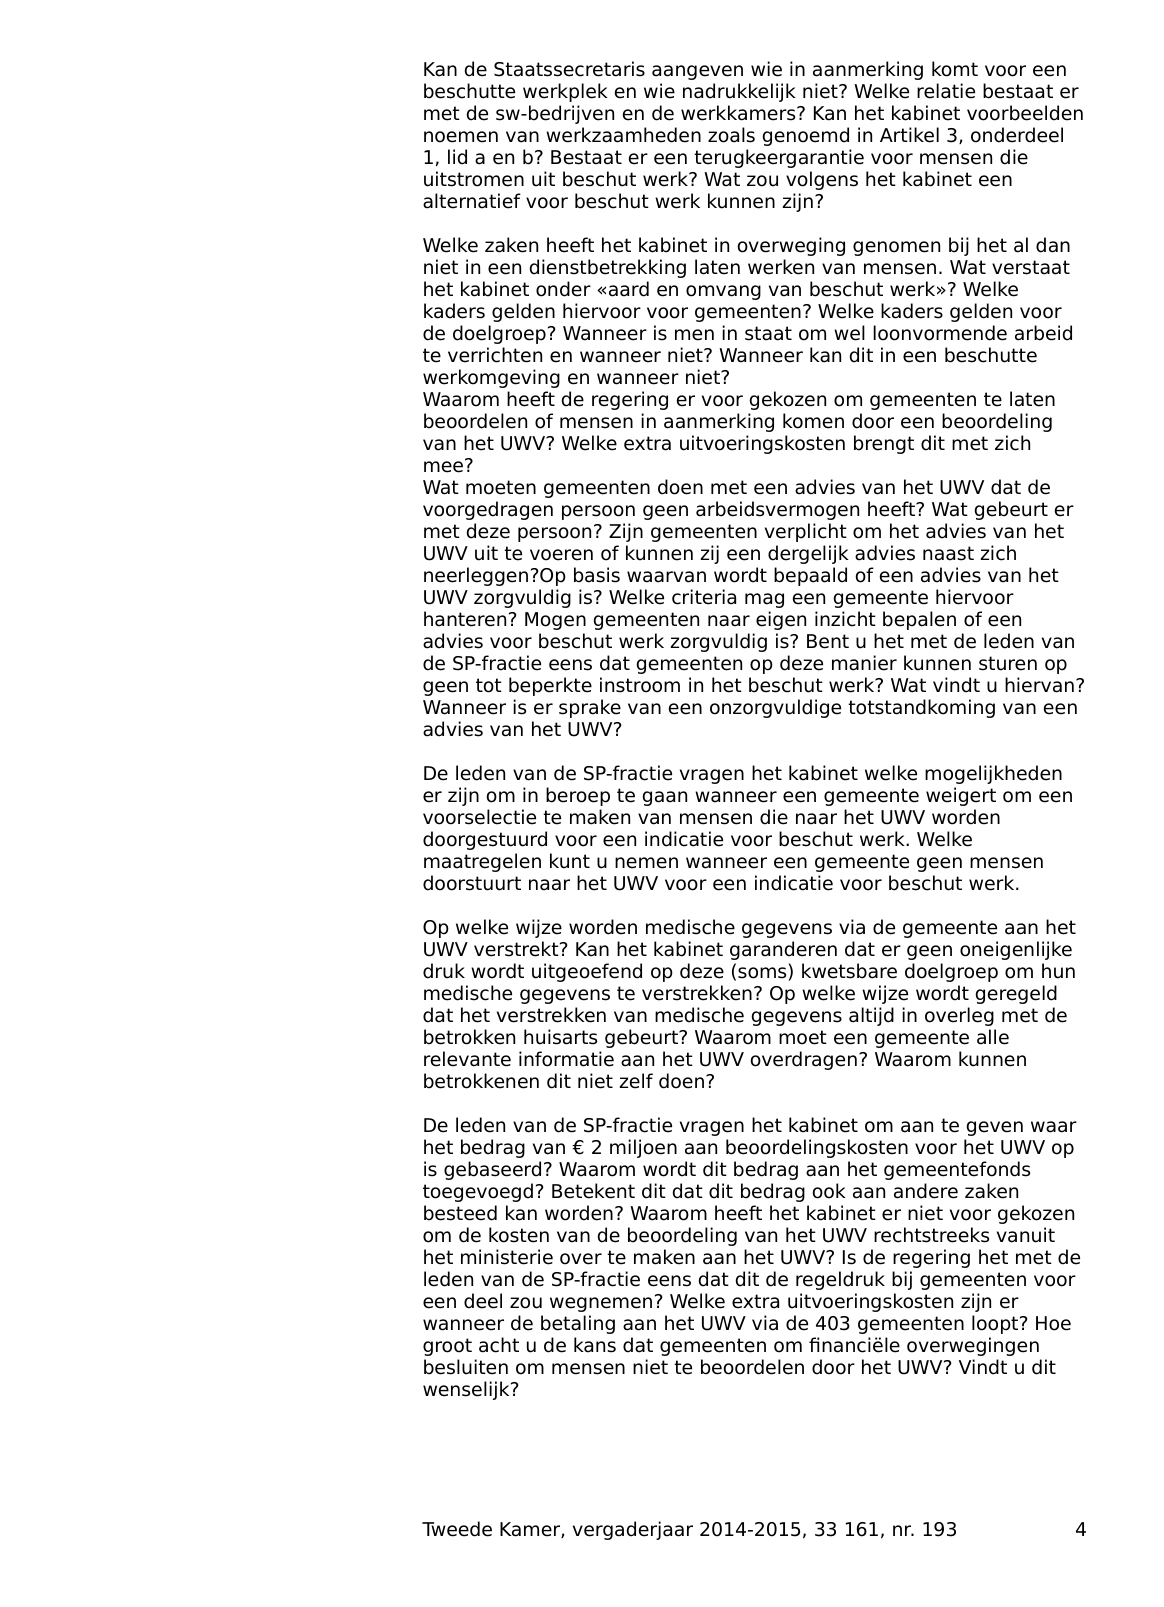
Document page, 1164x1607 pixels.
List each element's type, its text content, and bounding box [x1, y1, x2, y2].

text De leden van de SP-fractie vragen het kabinet welke mogelijkheden er zijn om in beroep te gaan wanneer een gemeente weigert om een voorselectie te maken van mensen die naar het UWV worden doorgestuurd voor een indicatie voor beschut werk. Welke maatregelen kunt u nemen wanneer een gemeente geen mensen doorstuurt naar het UWV voor een indicatie voor beschut werk. [422, 763, 1087, 895]
text Waarom heeft de regering er voor gekozen om gemeenten te laten beoordelen of mensen in aanmerking komen door een beoordeling van het UWV? Welke extra uitvoeringskosten brengt dit met zich mee? [422, 389, 1087, 477]
text Wat moeten gemeenten doen met een advies van het UWV dat de voorgedragen persoon geen arbeidsvermogen heeft? Wat gebeurt er met deze persoon? Zijn gemeenten verplicht om het advies van het UWV uit te voeren of kunnen zij een dergelijk advies naast zich neerleggen?Op basis waarvan wordt bepaald of een advies van het UWV zorgvuldig is? Welke criteria mag een gemeente hiervoor hanteren? Mogen gemeenten naar eigen inzicht bepalen of een advies voor beschut werk zorgvuldig is? Bent u het met de leden van de SP-fractie eens dat gemeenten op deze manier kunnen sturen op geen tot beperkte instroom in het beschut werk? Wat vindt u hiervan? Wanneer is er sprake van een onzorgvuldige totstandkoming van een advies van het UWV? [422, 477, 1087, 741]
text Kan de Staatssecretaris aangeven wie in aanmerking komt voor een beschutte werkplek en wie nadrukkelijk niet? Welke relatie bestaat er met de sw-bedrijven en de werkkamers? Kan het kabinet voorbeelden noemen van werkzaamheden zoals genoemd in Artikel 3, onderdeel 1, lid a en b? Bestaat er een terugkeergarantie voor mensen die uitstromen uit beschut werk? Wat zou volgens het kabinet een alternatief voor beschut werk kunnen zijn? [422, 59, 1087, 213]
text De leden van de SP-fractie vragen het kabinet om aan te geven waar het bedrag van € 2 miljoen aan beoordelingskosten voor het UWV op is gebaseerd? Waarom wordt dit bedrag aan het gemeentefonds toegevoegd? Betekent dit dat dit bedrag ook aan andere zaken besteed kan worden? Waarom heeft het kabinet er niet voor gekozen om de kosten van de beoordeling van het UWV rechtstreeks vanuit het ministerie over te maken aan het UWV? Is de regering het met de leden van de SP-fractie eens dat dit de regeldruk bij gemeenten voor een deel zou wegnemen? Welke extra uitvoeringskosten zijn er wanneer de betaling aan het UWV via de 403 gemeenten loopt? Hoe groot acht u de kans dat gemeenten om financiële overwegingen besluiten om mensen niet te beoordelen door het UWV? Vindt u dit wenselijk? [422, 1115, 1087, 1401]
text Op welke wijze worden medische gegevens via de gemeente aan het UWV verstrekt? Kan het kabinet garanderen dat er geen oneigenlijke druk wordt uitgeoefend op deze (soms) kwetsbare doelgroep om hun medische gegevens te verstrekken? Op welke wijze wordt geregeld dat het verstrekken van medische gegevens altijd in overleg met de betrokken huisarts gebeurt? Waarom moet een gemeente alle relevante informatie aan het UWV overdragen? Waarom kunnen betrokkenen dit niet zelf doen? [422, 917, 1087, 1093]
text Welke zaken heeft het kabinet in overweging genomen bij het al dan niet in een dienstbetrekking laten werken van mensen. Wat verstaat het kabinet onder «aard en omvang van beschut werk»? Welke kaders gelden hiervoor voor gemeenten? Welke kaders gelden voor de doelgroep? Wanneer is men in staat om wel loonvormende arbeid te verrichten en wanneer niet? Wanneer kan dit in een beschutte werkomgeving en wanneer niet? [422, 235, 1087, 389]
